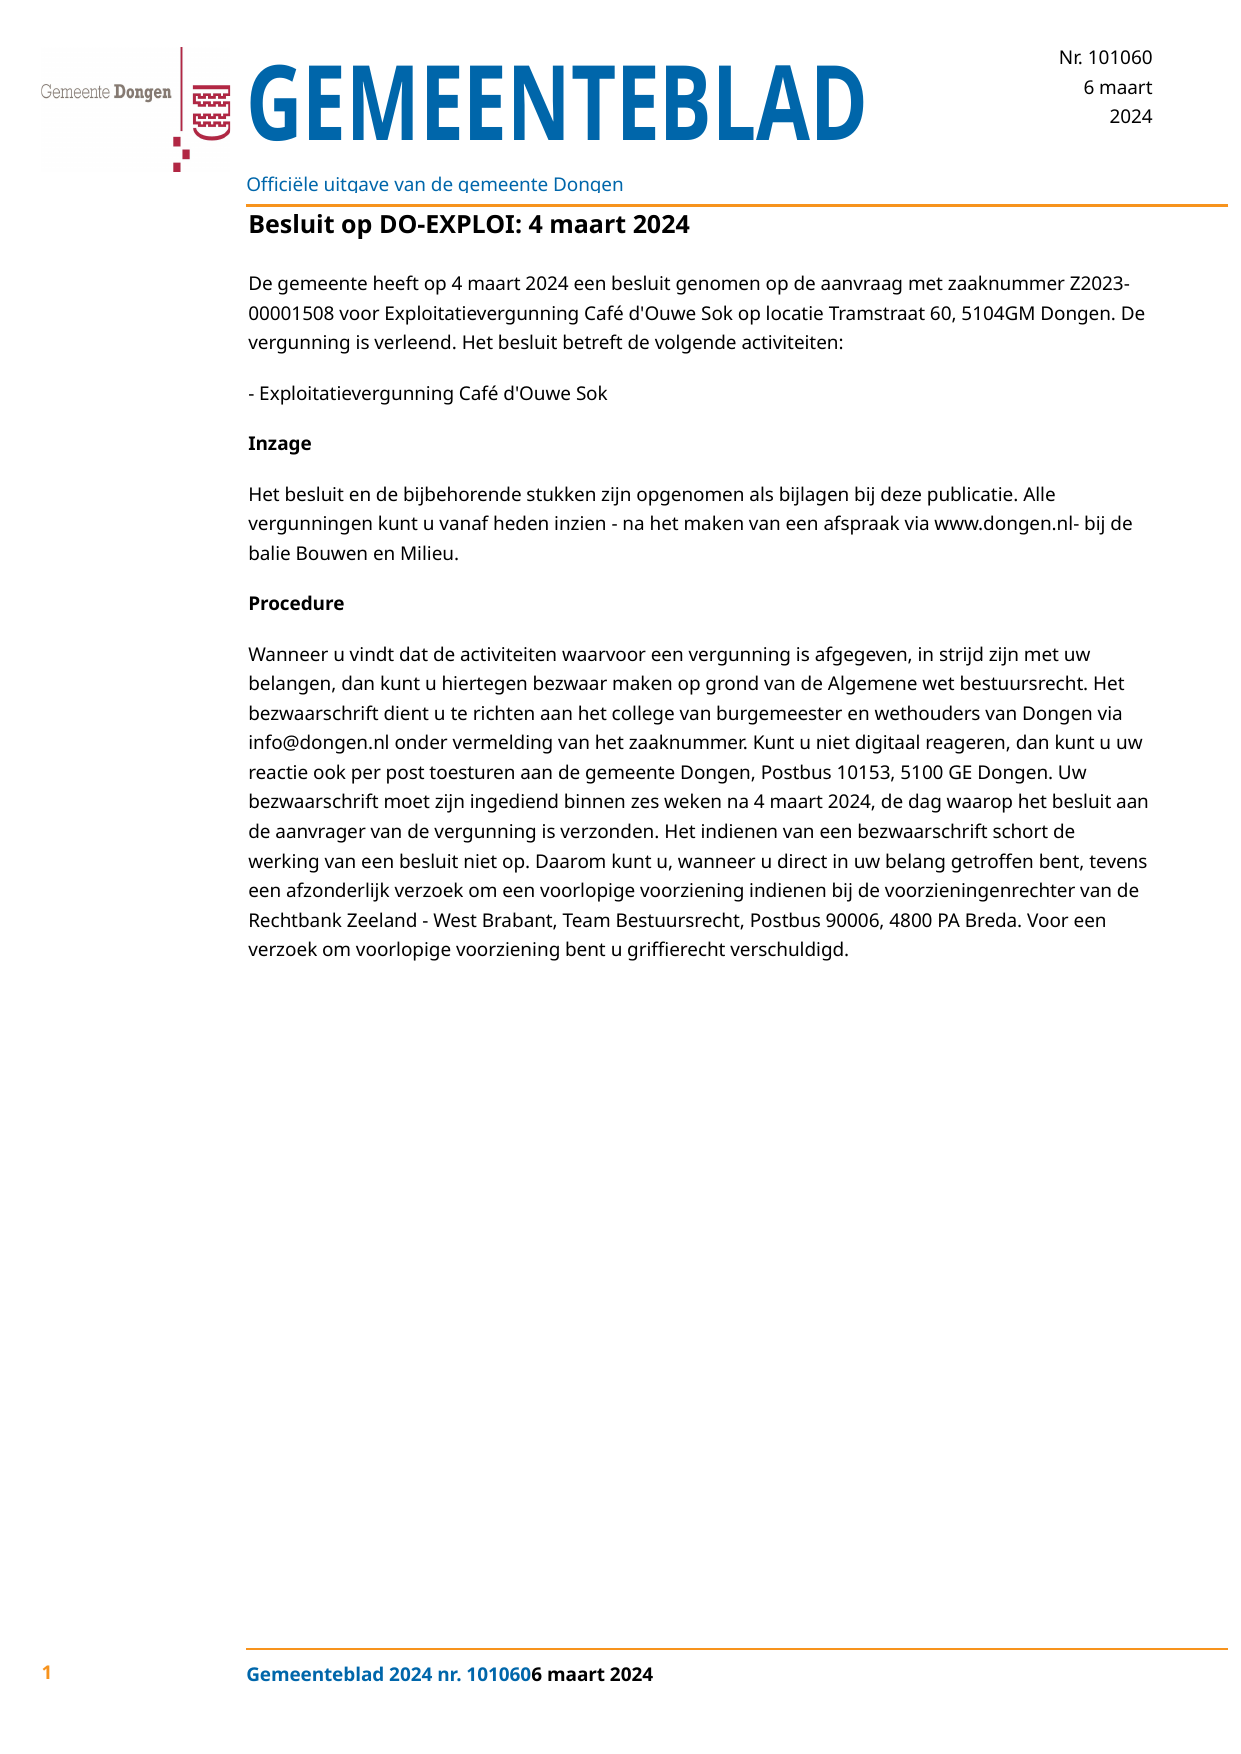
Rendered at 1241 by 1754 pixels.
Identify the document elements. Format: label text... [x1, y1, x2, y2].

picture [41, 47, 231, 172]
text De gemeente heeft op 4 maart 2024 een besluit genomen op de aanvraag met zaaknummer Z2023-00001508 voor Exploitatievergunning Café d'Ouwe Sok op locatie Tramstraat 60, 5104GM Dongen. De vergunning is verleend. Het besluit betreft de volgende activiteiten: [248, 270, 1152, 355]
text Inzage [248, 430, 1152, 456]
text Het besluit en de bijbehorende stukken zijn opgenomen als bijlagen bij deze publicatie. Alle vergunningen kunt u vanaf heden inzien - na het maken van een afspraak via www.dongen.nl- bij de balie Bouwen en Milieu. [248, 481, 1152, 566]
text Besluit op DO-EXPLOI: 4 maart 2024 [248, 207, 1152, 241]
text - Exploitatievergunning Café d'Ouwe Sok [248, 380, 1152, 406]
text Procedure [248, 590, 1152, 616]
text Wanneer u vindt dat de activiteiten waarvoor een vergunning is afgegeven, in strijd zijn met uw belangen, dan kunt u hiertegen bezwaar maken op grond van de Algemene wet bestuursrecht. Het bezwaarschrift dient u te richten aan het college van burgemeester en wethouders van Dongen via info@dongen.nl onder vermelding van het zaaknummer. Kunt u niet digitaal reageren, dan kunt u uw reactie ook per post toesturen aan de gemeente Dongen, Postbus 10153, 5100 GE Dongen. Uw bezwaarschrift moet zijn ingediend binnen zes weken na 4 maart 2024, de dag waarop het besluit aan de aanvrager van de vergunning is verzonden. Het indienen van een bezwaarschrift schort de werking van een besluit niet op. Daarom kunt u, wanneer u direct in uw belang getroffen bent, tevens een afzonderlijk verzoek om een voorlopige voorziening indienen bij de voorzieningenrechter van de Rechtbank Zeeland - West Brabant, Team Bestuursrecht, Postbus 90006, 4800 PA Breda. Voor een verzoek om voorlopige voorziening bent u griffierecht verschuldigd. [248, 641, 1152, 962]
